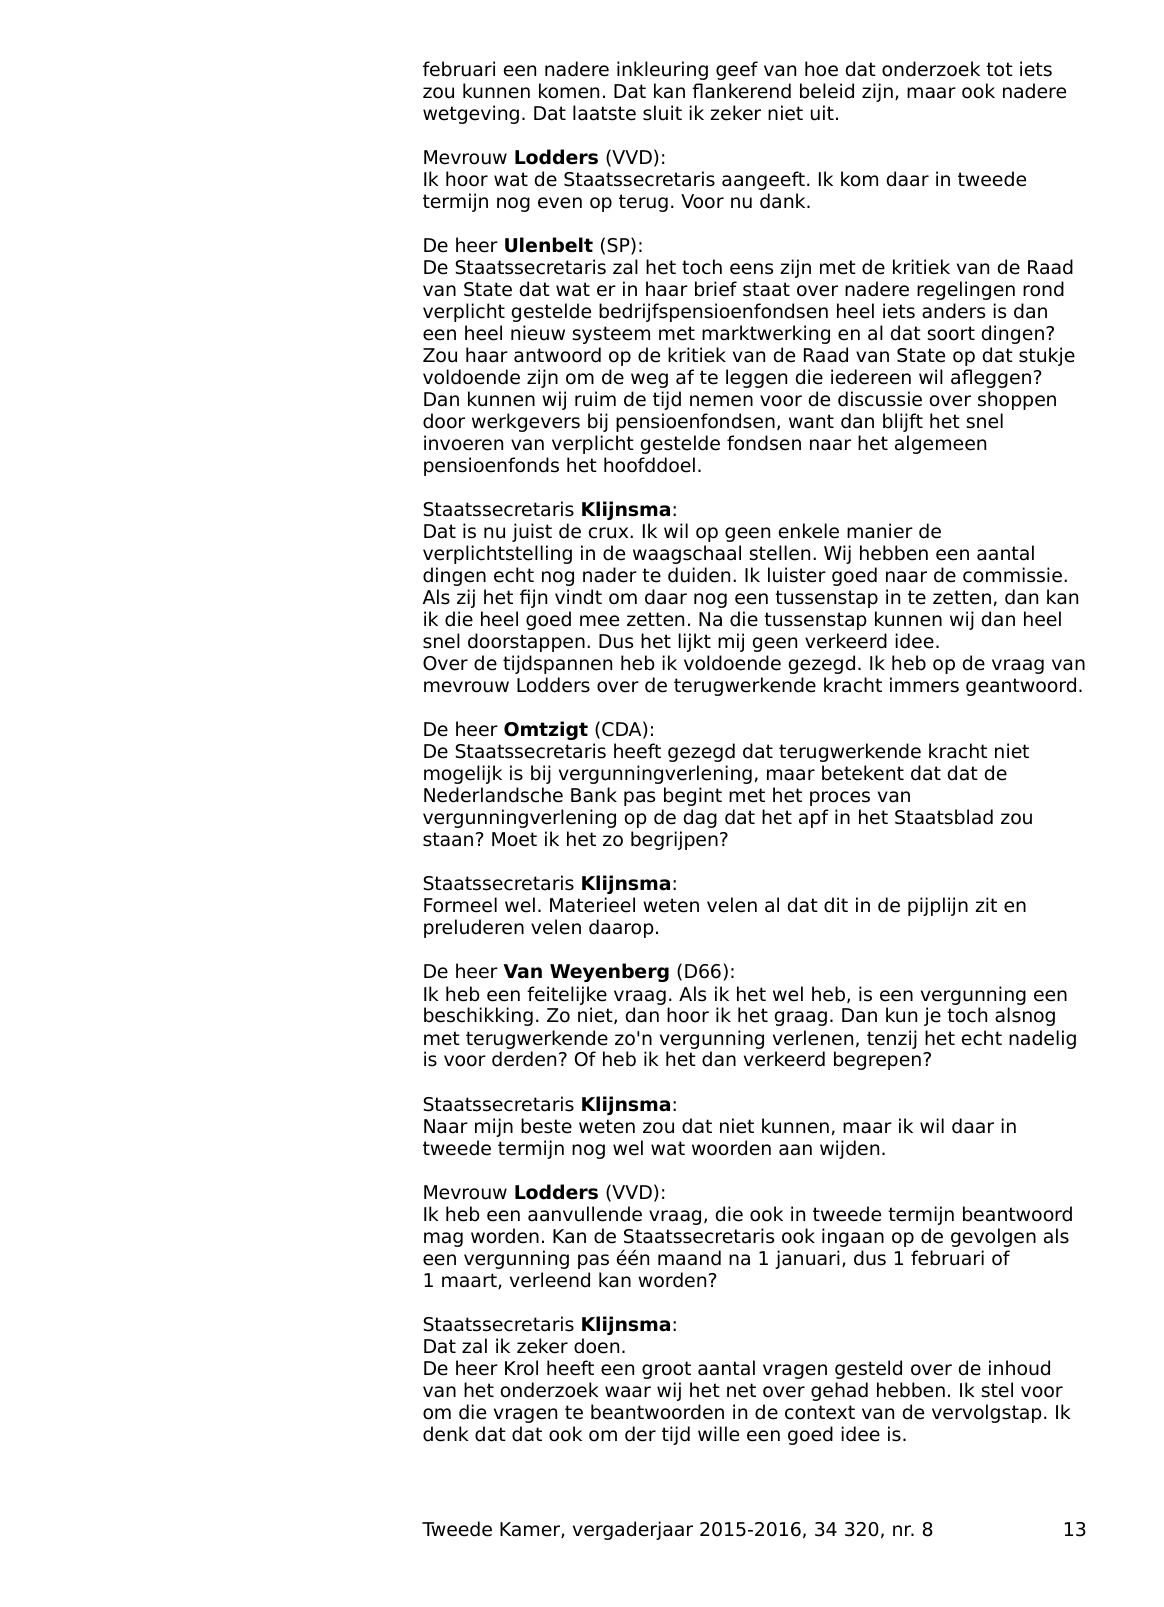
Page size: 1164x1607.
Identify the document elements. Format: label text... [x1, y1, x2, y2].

text Staatssecretaris Klijnsma: [422, 873, 1087, 895]
text Ik heb een feitelijke vraag. Als ik het wel heb, is een vergunning een beschikking. Zo niet, dan hoor ik het graag. Dan kun je toch alsnog met terugwerkende zo'n vergunning verlenen, tenzij het echt nadelig is voor derden? Of heb ik het dan verkeerd begrepen? [422, 983, 1087, 1071]
text Over de tijdspannen heb ik voldoende gezegd. Ik heb op de vraag van mevrouw Lodders over de terugwerkende kracht immers geantwoord. [422, 653, 1087, 697]
text Staatssecretaris Klijnsma: [422, 499, 1087, 521]
text Mevrouw Lodders (VVD): [422, 147, 1087, 169]
text Mevrouw Lodders (VVD): [422, 1182, 1087, 1204]
text Ik hoor wat de Staatssecretaris aangeeft. Ik kom daar in tweede termijn nog even op terug. Voor nu dank. [422, 169, 1087, 213]
text Dat zal ik zeker doen. [422, 1336, 1087, 1358]
text De heer Van Weyenberg (D66): [422, 961, 1087, 983]
text De Staatssecretaris heeft gezegd dat terugwerkende kracht niet mogelijk is bij vergunningverlening, maar betekent dat dat de Nederlandsche Bank pas begint met het proces van vergunningverlening op de dag dat het apf in het Staatsblad zou staan? Moet ik het zo begrijpen? [422, 741, 1087, 851]
text Naar mijn beste weten zou dat niet kunnen, maar ik wil daar in tweede termijn nog wel wat woorden aan wijden. [422, 1116, 1087, 1159]
text Formeel wel. Materieel weten velen al dat dit in de pijplijn zit en preluderen velen daarop. [422, 895, 1087, 939]
text De heer Ulenbelt (SP): [422, 235, 1087, 257]
text Ik heb een aanvullende vraag, die ook in tweede termijn beantwoord mag worden. Kan de Staatssecretaris ook ingaan op de gevolgen als een vergunning pas één maand na 1 januari, dus 1 februari of 1 maart, verleend kan worden? [422, 1204, 1087, 1292]
text februari een nadere inkleuring geef van hoe dat onderzoek tot iets zou kunnen komen. Dat kan flankerend beleid zijn, maar ook nadere wetgeving. Dat laatste sluit ik zeker niet uit. [422, 59, 1087, 125]
text Dat is nu juist de crux. Ik wil op geen enkele manier de verplichtstelling in de waagschaal stellen. Wij hebben een aantal dingen echt nog nader te duiden. Ik luister goed naar de commissie. Als zij het fijn vindt om daar nog een tussenstap in te zetten, dan kan ik die heel goed mee zetten. Na die tussenstap kunnen wij dan heel snel doorstappen. Dus het lijkt mij geen verkeerd idee. [422, 521, 1087, 653]
text De heer Krol heeft een groot aantal vragen gesteld over de inhoud van het onderzoek waar wij het net over gehad hebben. Ik stel voor om die vragen te beantwoorden in de context van de vervolgstap. Ik denk dat dat ook om der tijd wille een goed idee is. [422, 1358, 1087, 1446]
text Staatssecretaris Klijnsma: [422, 1093, 1087, 1116]
text De Staatssecretaris zal het toch eens zijn met de kritiek van de Raad van State dat wat er in haar brief staat over nadere regelingen rond verplicht gestelde bedrijfspensioenfondsen heel iets anders is dan een heel nieuw systeem met marktwerking en al dat soort dingen? Zou haar antwoord op de kritiek van de Raad van State op dat stukje voldoende zijn om de weg af te leggen die iedereen wil afleggen? Dan kunnen wij ruim de tijd nemen voor de discussie over shoppen door werkgevers bij pensioenfondsen, want dan blijft het snel invoeren van verplicht gestelde fondsen naar het algemeen pensioenfonds het hoofddoel. [422, 257, 1087, 477]
text De heer Omtzigt (CDA): [422, 719, 1087, 741]
text Staatssecretaris Klijnsma: [422, 1314, 1087, 1336]
